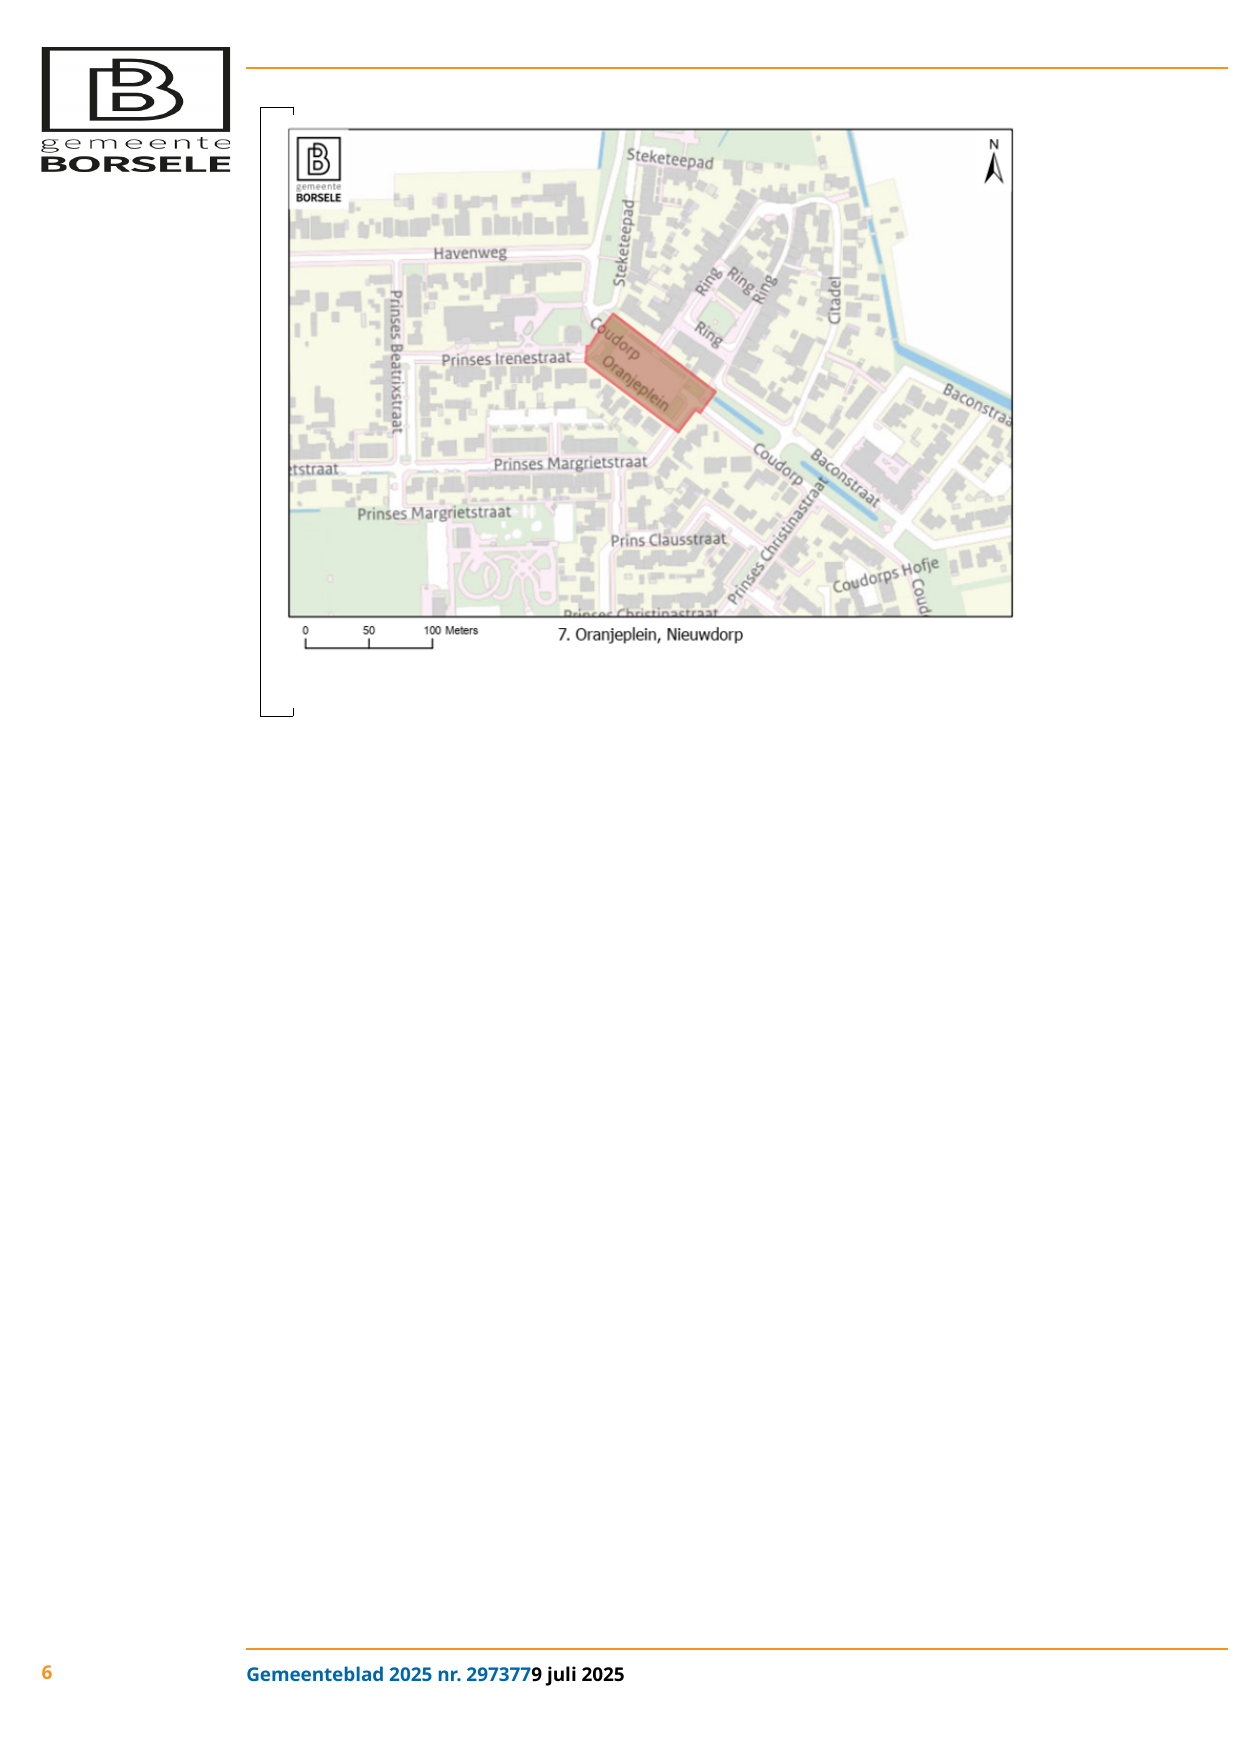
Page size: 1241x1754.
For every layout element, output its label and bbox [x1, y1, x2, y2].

picture [268, 115, 1031, 708]
picture [41, 47, 231, 172]
